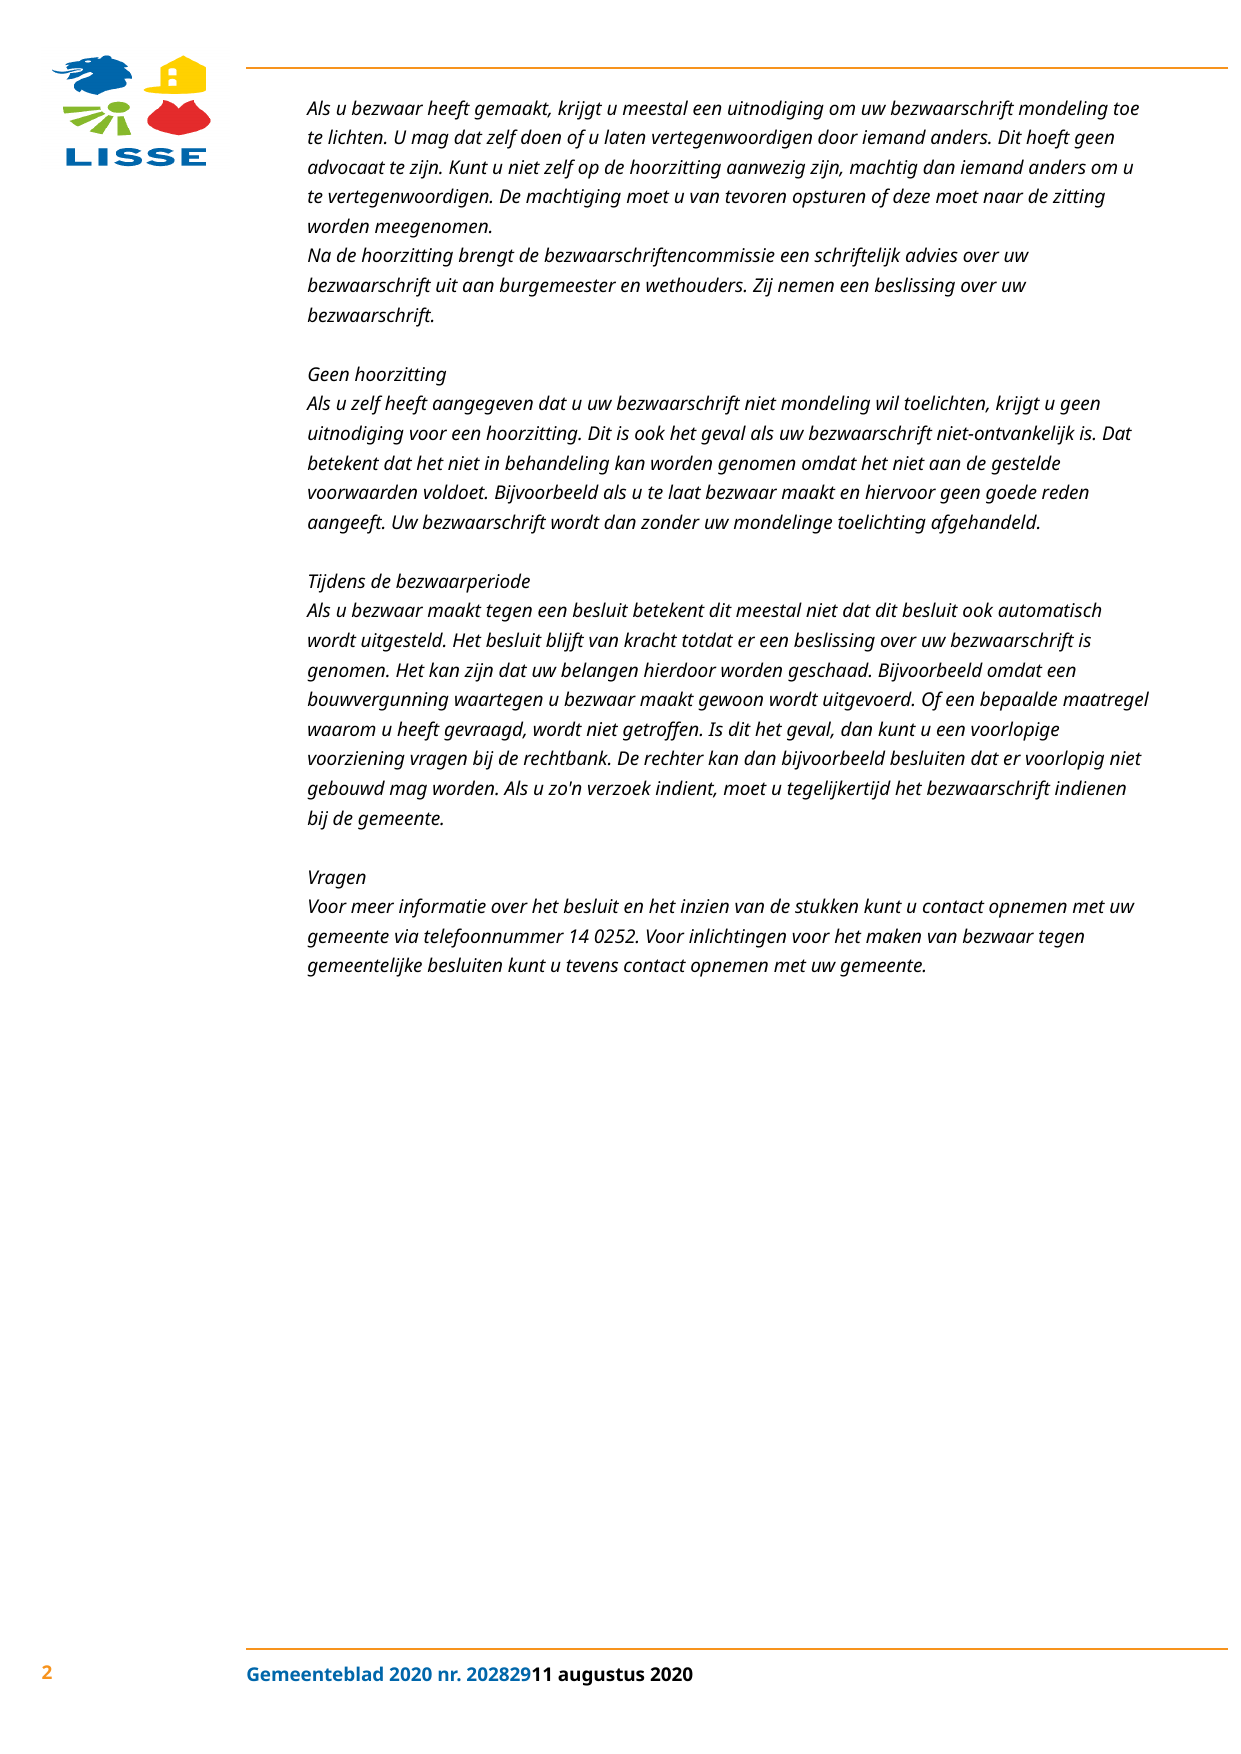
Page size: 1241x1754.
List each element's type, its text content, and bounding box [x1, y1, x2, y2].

list Geen hoorzitting [248, 361, 1152, 387]
list Als u zelf heeft aangegeven dat u uw bezwaarschrift niet mondeling wil toelichten, krijgt u geen uitnodiging voor een hoorzitting. Dit is ook het geval als uw bezwaarschrift niet-ontvankelijk is. Dat betekent dat het niet in behandeling kan worden genomen omdat het niet aan de gestelde voorwaarden voldoet. Bijvoorbeeld als u te laat bezwaar maakt en hiervoor geen goede reden aangeeft. Uw bezwaarschrift wordt dan zonder uw mondelinge toelichting afgehandeld. [248, 391, 1152, 535]
picture [41, 47, 231, 172]
list Vragen [248, 864, 1152, 890]
list Als u bezwaar heeft gemaakt, krijgt u meestal een uitnodiging om uw bezwaarschrift mondeling toe te lichten. U mag dat zelf doen of u laten vertegenwoordigen door iemand anders. Dit hoeft geen advocaat te zijn. Kunt u niet zelf op de hoorzitting aanwezig zijn, machtig dan iemand anders om u te vertegenwoordigen. De machtiging moet u van tevoren opsturen of deze moet naar de zitting worden meegenomen. [248, 95, 1152, 239]
list Voor meer informatie over het besluit en het inzien van de stukken kunt u contact opnemen met uw gemeente via telefoonnummer 14 0252. Voor inlichtingen voor het maken van bezwaar tegen gemeentelijke besluiten kunt u tevens contact opnemen met uw gemeente. [248, 893, 1152, 978]
list Tijdens de bezwaarperiode [248, 568, 1152, 594]
list Na de hoorzitting brengt de bezwaarschriftencommissie een schriftelijk advies over uw bezwaarschrift uit aan burgemeester en wethouders. Zij nemen een beslissing over uw bezwaarschrift. [248, 243, 1152, 328]
list Als u bezwaar maakt tegen een besluit betekent dit meestal niet dat dit besluit ook automatisch wordt uitgesteld. Het besluit blijft van kracht totdat er een beslissing over uw bezwaarschrift is genomen. Het kan zijn dat uw belangen hierdoor worden geschaad. Bijvoorbeeld omdat een bouwvergunning waartegen u bezwaar maakt gewoon wordt uitgevoerd. Of een bepaalde maatregel waarom u heeft gevraagd, wordt niet getroffen. Is dit het geval, dan kunt u een voorlopige voorziening vragen bij de rechtbank. De rechter kan dan bijvoorbeeld besluiten dat er voorlopig niet gebouwd mag worden. Als u zo'n verzoek indient, moet u tegelijkertijd het bezwaarschrift indienen bij de gemeente. [248, 598, 1152, 831]
